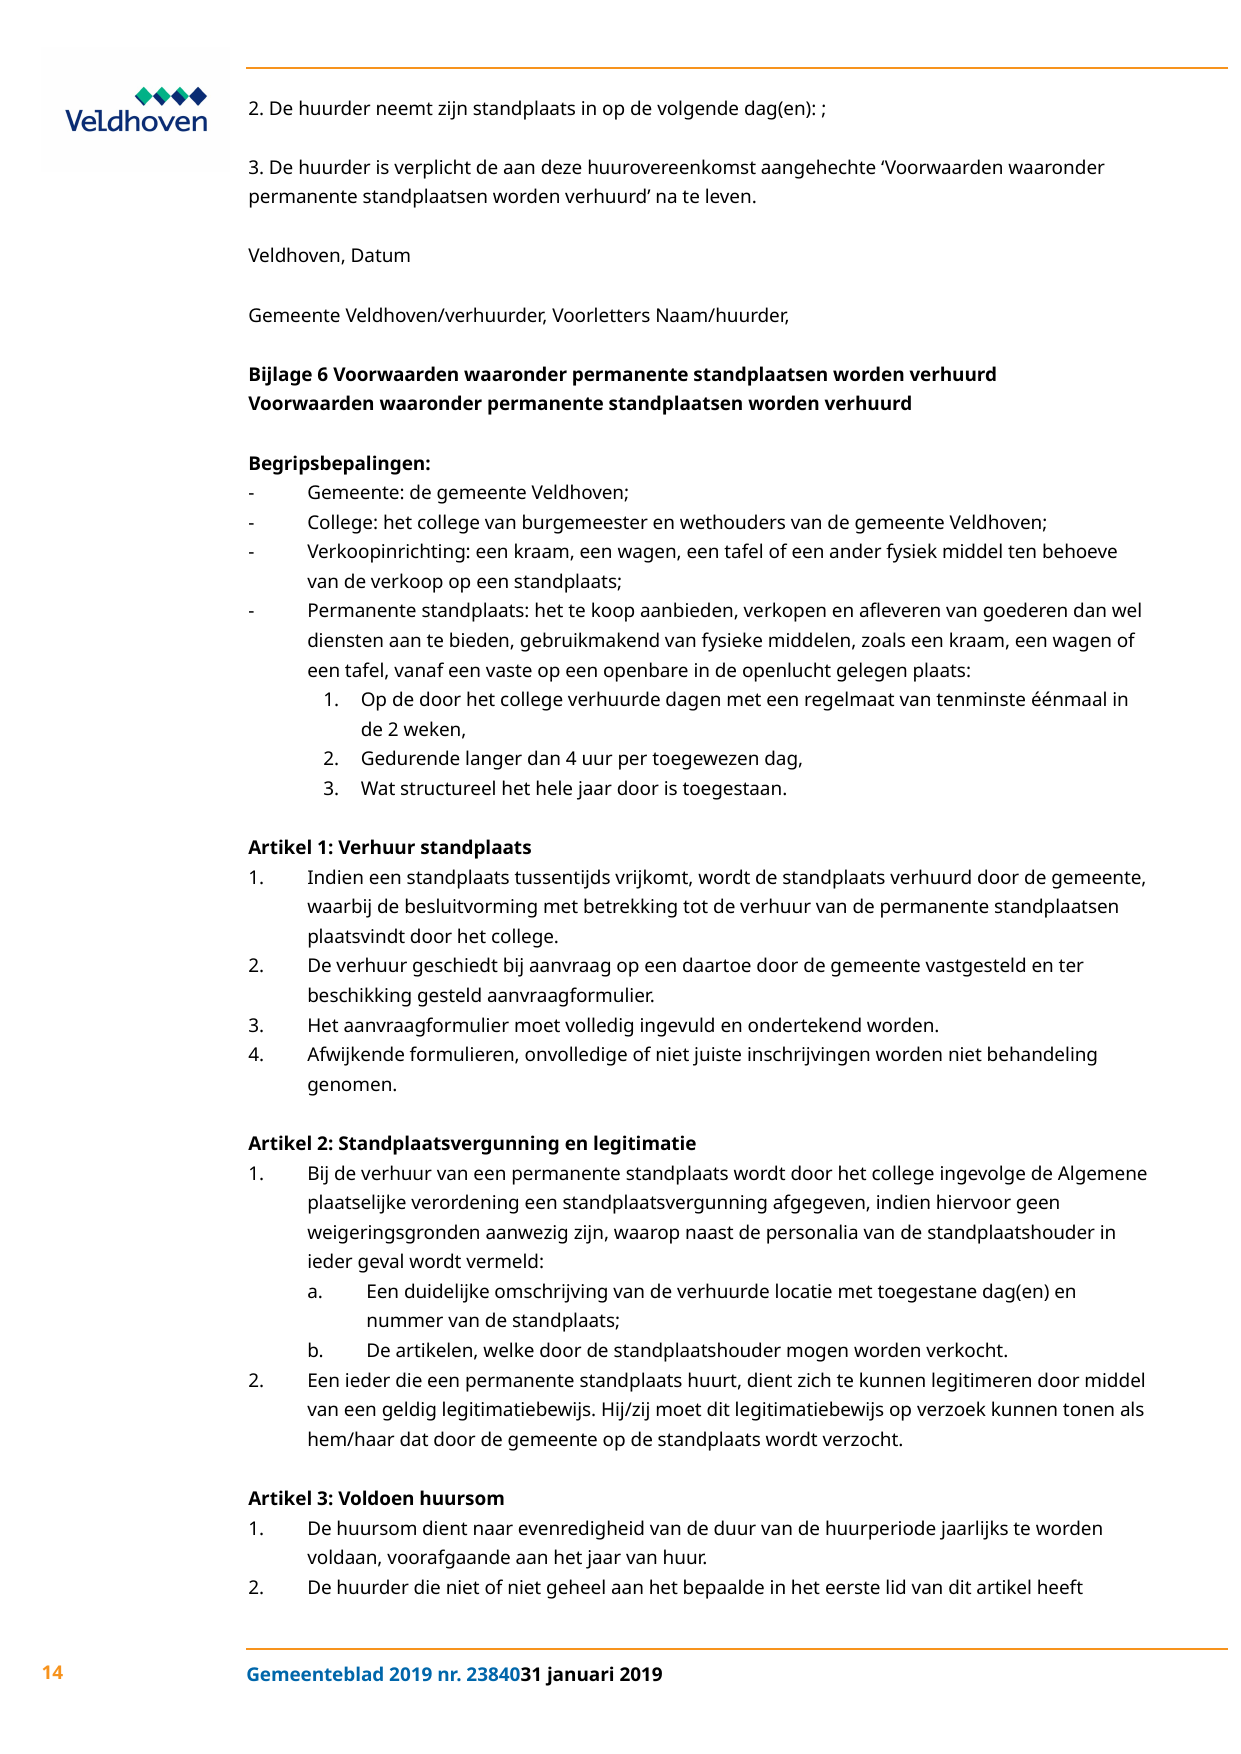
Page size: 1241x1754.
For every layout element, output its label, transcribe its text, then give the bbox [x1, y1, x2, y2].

text Bijlage 6 Voorwaarden waaronder permanente standplaatsen worden verhuurd [248, 361, 1152, 387]
list Afwijkende formulieren, onvolledige of niet juiste inschrijvingen worden niet behandeling genomen. [248, 1041, 1152, 1097]
list Het aanvraagformulier moet volledig ingevuld en ondertekend worden. [248, 1012, 1152, 1038]
picture [41, 47, 231, 172]
list Een duidelijke omschrijving van de verhuurde locatie met toegestane dag(en) en nummer van de standplaats; [307, 1278, 1152, 1333]
list Gemeente: de gemeente Veldhoven; [248, 479, 1152, 505]
text Gemeente Veldhoven/verhuurder, Voorletters Naam/huurder, [248, 302, 1152, 328]
list De verhuur geschiedt bij aanvraag op een daartoe door de gemeente vastgesteld en ter beschikking gesteld aanvraagformulier. [248, 953, 1152, 1008]
list Op de door het college verhuurde dagen met een regelmaat van tenminste éénmaal in de 2 weken, [323, 686, 1152, 742]
list Wat structureel het hele jaar door is toegestaan. [323, 775, 1152, 801]
text Veldhoven, Datum [248, 243, 1152, 268]
list Bij de verhuur van een permanente standplaats wordt door het college ingevolge de Algemene plaatselijke verordening een standplaatsvergunning afgegeven, indien hiervoor geen weigeringsgronden aanwezig zijn, waarop naast de personalia van de standplaatshouder in ieder geval wordt vermeld: [248, 1160, 1152, 1274]
list Een ieder die een permanente standplaats huurt, dient zich te kunnen legitimeren door middel van een geldig legitimatiebewijs. Hij/zij moet dit legitimatiebewijs op verzoek kunnen tonen als hem/haar dat door de gemeente op de standplaats wordt verzocht. [248, 1367, 1152, 1452]
list De huursom dient naar evenredigheid van de duur van de huurperiode jaarlijks te worden voldaan, voorafgaande aan het jaar van huur. [248, 1515, 1152, 1570]
list De artikelen, welke door de standplaatshouder mogen worden verkocht. [307, 1337, 1152, 1363]
list Gedurende langer dan 4 uur per toegewezen dag, [323, 746, 1152, 771]
text Artikel 2: Standplaatsvergunning en legitimatie [248, 1130, 1152, 1156]
list Permanente standplaats: het te koop aanbieden, verkopen en afleveren van goederen dan wel diensten aan te bieden, gebruikmakend van fysieke middelen, zoals een kraam, een wagen of een tafel, vanaf een vaste op een openbare in de openlucht gelegen plaats: [248, 598, 1152, 683]
list Verkoopinrichting: een kraam, een wagen, een tafel of een ander fysiek middel ten behoeve van de verkoop op een standplaats; [248, 538, 1152, 594]
text 2. De huurder neemt zijn standplaats in op de volgende dag(en): ; [248, 95, 1152, 121]
list De huurder die niet of niet geheel aan het bepaalde in het eerste lid van dit artikel heeft [248, 1574, 1152, 1600]
text Voorwaarden waaronder permanente standplaatsen worden verhuurd [248, 391, 1152, 416]
text Artikel 3: Voldoen huursom [248, 1485, 1152, 1511]
list College: het college van burgemeester en wethouders van de gemeente Veldhoven; [248, 509, 1152, 535]
text Artikel 1: Verhuur standplaats [248, 834, 1152, 860]
text 3. De huurder is verplicht de aan deze huurovereenkomst aangehechte ‘Voorwaarden waaronder permanente standplaatsen worden verhuurd’ na te leven. [248, 154, 1152, 209]
list Indien een standplaats tussentijds vrijkomt, wordt de standplaats verhuurd door de gemeente, waarbij de besluitvorming met betrekking tot de verhuur van de permanente standplaatsen plaatsvindt door het college. [248, 864, 1152, 949]
text Begripsbepalingen: [248, 450, 1152, 476]
